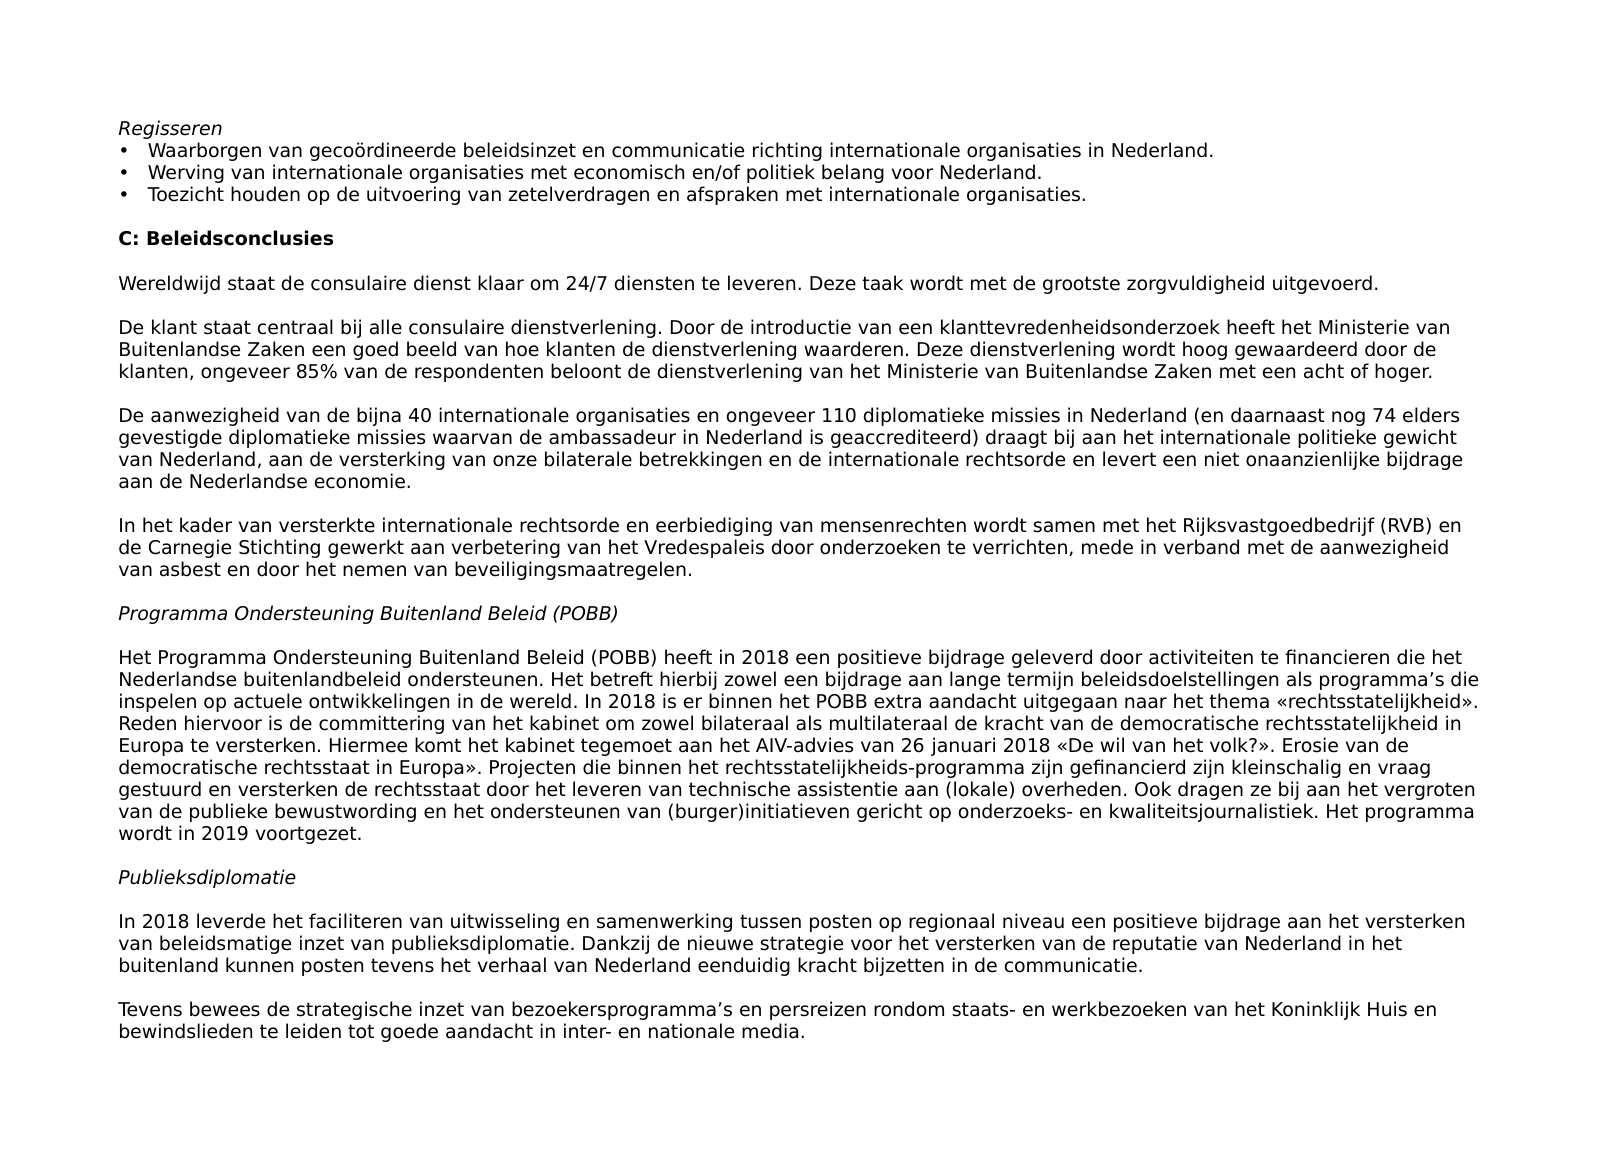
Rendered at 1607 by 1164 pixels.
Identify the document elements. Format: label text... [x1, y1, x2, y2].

text De aanwezigheid van de bijna 40 internationale organisaties en ongeveer 110 diplomatieke missies in Nederland (en daarnaast nog 74 elders gevestigde diplomatieke missies waarvan de ambassadeur in Nederland is geaccrediteerd) draagt bij aan het internationale politieke gewicht van Nederland, aan de versterking van onze bilaterale betrekkingen en de internationale rechtsorde en levert een niet onaanzienlijke bijdrage aan de Nederlandse economie. [118, 405, 1488, 493]
text • Toezicht houden op de uitvoering van zetelverdragen en afspraken met internationale organisaties. [118, 184, 1488, 206]
text In het kader van versterkte internationale rechtsorde en eerbiediging van mensenrechten wordt samen met het Rijksvastgoedbedrijf (RVB) en de Carnegie Stichting gewerkt aan verbetering van het Vredespaleis door onderzoeken te verrichten, mede in verband met de aanwezigheid van asbest en door het nemen van beveiligingsmaatregelen. [118, 515, 1488, 581]
text In 2018 leverde het faciliteren van uitwisseling en samenwerking tussen posten op regionaal niveau een positieve bijdrage aan het versterken van beleidsmatige inzet van publieksdiplomatie. Dankzij de nieuwe strategie voor het versterken van de reputatie van Nederland in het buitenland kunnen posten tevens het verhaal van Nederland eenduidig kracht bijzetten in de communicatie. [118, 911, 1488, 977]
subtitle C: Beleidsconclusies [118, 228, 1488, 250]
text Wereldwijd staat de consulaire dienst klaar om 24/7 diensten te leveren. Deze taak wordt met de grootste zorgvuldigheid uitgevoerd. [118, 272, 1488, 294]
text Het Programma Ondersteuning Buitenland Beleid (POBB) heeft in 2018 een positieve bijdrage geleverd door activiteiten te financieren die het Nederlandse buitenlandbeleid ondersteunen. Het betreft hierbij zowel een bijdrage aan lange termijn beleidsdoelstellingen als programma’s die inspelen op actuele ontwikkelingen in de wereld. In 2018 is er binnen het POBB extra aandacht uitgegaan naar het thema «rechtsstatelijkheid». Reden hiervoor is de committering van het kabinet om zowel bilateraal als multilateraal de kracht van de democratische rechtsstatelijkheid in Europa te versterken. Hiermee komt het kabinet tegemoet aan het AIV-advies van 26 januari 2018 «De wil van het volk?». Erosie van de democratische rechtsstaat in Europa». Projecten die binnen het rechtsstatelijkheids-programma zijn gefinancierd zijn kleinschalig en vraag gestuurd en versterken de rechtsstaat door het leveren van technische assistentie aan (lokale) overheden. Ook dragen ze bij aan het vergroten van de publieke bewustwording en het ondersteunen van (burger)initiatieven gericht op onderzoeks- en kwaliteitsjournalistiek. Het programma wordt in 2019 voortgezet. [118, 647, 1488, 845]
subtitle Regisseren [118, 118, 1488, 140]
text • Waarborgen van gecoördineerde beleidsinzet en communicatie richting internationale organisaties in Nederland. [118, 140, 1488, 162]
text Tevens bewees de strategische inzet van bezoekersprogramma’s en persreizen rondom staats- en werkbezoeken van het Koninklijk Huis en bewindslieden te leiden tot goede aandacht in inter- en nationale media. [118, 999, 1488, 1043]
subtitle Programma Ondersteuning Buitenland Beleid (POBB) [118, 603, 1488, 625]
subtitle Publieksdiplomatie [118, 867, 1488, 889]
text De klant staat centraal bij alle consulaire dienstverlening. Door de introductie van een klanttevredenheidsonderzoek heeft het Ministerie van Buitenlandse Zaken een goed beeld van hoe klanten de dienstverlening waarderen. Deze dienstverlening wordt hoog gewaardeerd door de klanten, ongeveer 85% van de respondenten beloont de dienstverlening van het Ministerie van Buitenlandse Zaken met een acht of hoger. [118, 317, 1488, 382]
text • Werving van internationale organisaties met economisch en/of politiek belang voor Nederland. [118, 162, 1488, 184]
